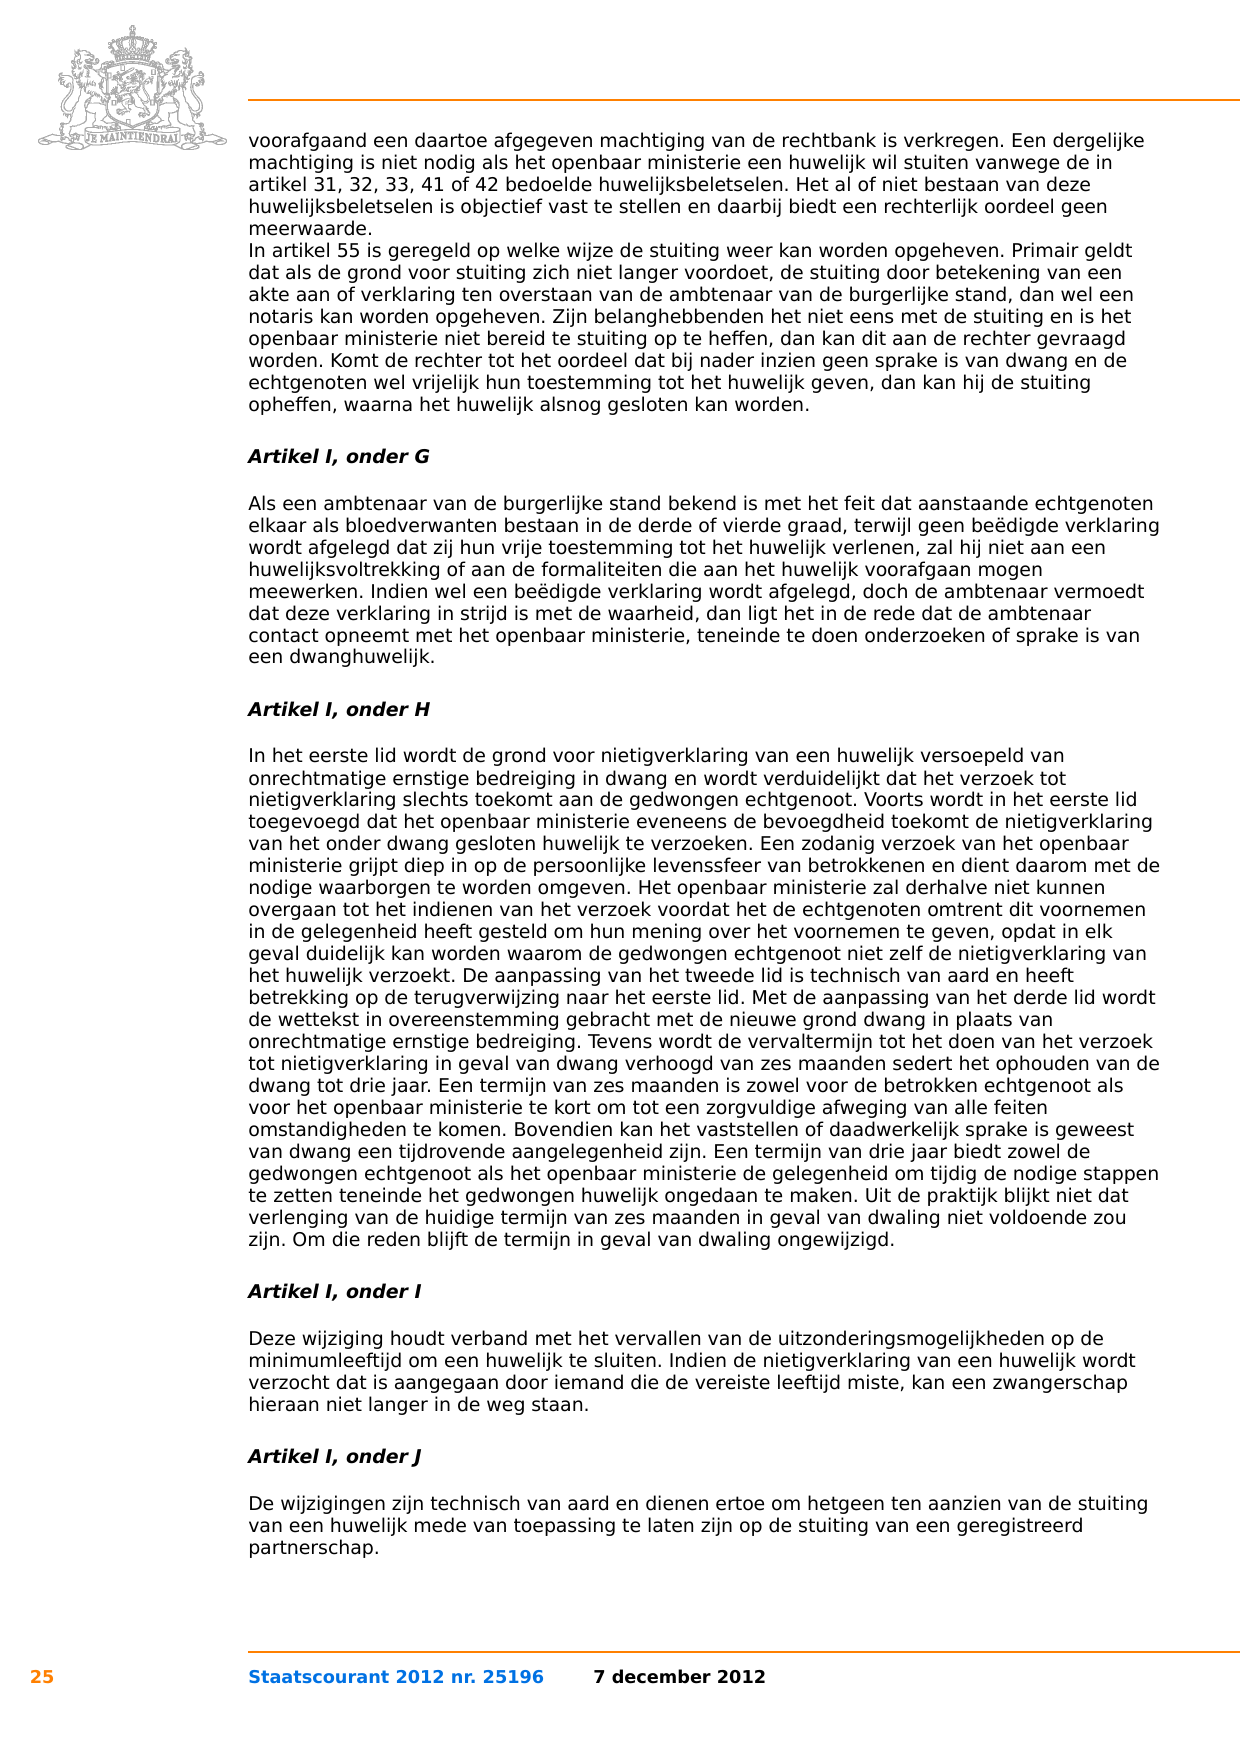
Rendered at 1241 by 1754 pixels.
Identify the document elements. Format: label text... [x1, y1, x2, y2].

text In het eerste lid wordt de grond voor nietigverklaring van een huwelijk versoepeld van onrechtmatige ernstige bedreiging in dwang en wordt verduidelijkt dat het verzoek tot nietigverklaring slechts toekomt aan de gedwongen echtgenoot. Voorts wordt in het eerste lid toegevoegd dat het openbaar ministerie eveneens de bevoegdheid toekomt de nietigverklaring van het onder dwang gesloten huwelijk te verzoeken. Een zodanig verzoek van het openbaar ministerie grijpt diep in op de persoonlijke levenssfeer van betrokkenen en dient daarom met de nodige waarborgen te worden omgeven. Het openbaar ministerie zal derhalve niet kunnen overgaan tot het indienen van het verzoek voordat het de echtgenoten omtrent dit voornemen in de gelegenheid heeft gesteld om hun mening over het voornemen te geven, opdat in elk geval duidelijk kan worden waarom de gedwongen echtgenoot niet zelf de nietigverklaring van het huwelijk verzoekt. De aanpassing van het tweede lid is technisch van aard en heeft betrekking op de terugverwijzing naar het eerste lid. Met de aanpassing van het derde lid wordt de wettekst in overeenstemming gebracht met de nieuwe grond dwang in plaats van onrechtmatige ernstige bedreiging. Tevens wordt de vervaltermijn tot het doen van het verzoek tot nietigverklaring in geval van dwang verhoogd van zes maanden sedert het ophouden van de dwang tot drie jaar. Een termijn van zes maanden is zowel voor de betrokken echtgenoot als voor het openbaar ministerie te kort om tot een zorgvuldige afweging van alle feiten omstandigheden te komen. Bovendien kan het vaststellen of daadwerkelijk sprake is geweest van dwang een tijdrovende aangelegenheid zijn. Een termijn van drie jaar biedt zowel de gedwongen echtgenoot als het openbaar ministerie de gelegenheid om tijdig de nodige stappen te zetten teneinde het gedwongen huwelijk ongedaan te maken. Uit de praktijk blijkt niet dat verlenging van de huidige termijn van zes maanden in geval van dwaling niet voldoende zou zijn. Om die reden blijft de termijn in geval van dwaling ongewijzigd. [248, 745, 1163, 1251]
text De wijzigingen zijn technisch van aard en dienen ertoe om hetgeen ten aanzien van de stuiting van een huwelijk mede van toepassing te laten zijn op de stuiting van een geregistreerd partnerschap. [248, 1493, 1163, 1559]
subtitle Artikel I, onder I [248, 1281, 1163, 1303]
subtitle Artikel I, onder G [248, 446, 1163, 468]
picture [38, 25, 227, 150]
text Als een ambtenaar van de burgerlijke stand bekend is met het feit dat aanstaande echtgenoten elkaar als bloedverwanten bestaan in de derde of vierde graad, terwijl geen beëdigde verklaring wordt afgelegd dat zij hun vrije toestemming tot het huwelijk verlenen, zal hij niet aan een huwelijksvoltrekking of aan de formaliteiten die aan het huwelijk voorafgaan mogen meewerken. Indien wel een beëdigde verklaring wordt afgelegd, doch de ambtenaar vermoedt dat deze verklaring in strijd is met de waarheid, dan ligt het in de rede dat de ambtenaar contact opneemt met het openbaar ministerie, teneinde te doen onderzoeken of sprake is van een dwanghuwelijk. [248, 493, 1163, 668]
text In artikel 55 is geregeld op welke wijze de stuiting weer kan worden opgeheven. Primair geldt dat als de grond voor stuiting zich niet langer voordoet, de stuiting door betekening van een akte aan of verklaring ten overstaan van de ambtenaar van de burgerlijke stand, dan wel een notaris kan worden opgeheven. Zijn belanghebbenden het niet eens met de stuiting en is het openbaar ministerie niet bereid te stuiting op te heffen, dan kan dit aan de rechter gevraagd worden. Komt de rechter tot het oordeel dat bij nader inzien geen sprake is van dwang en de echtgenoten wel vrijelijk hun toestemming tot het huwelijk geven, dan kan hij de stuiting opheffen, waarna het huwelijk alsnog gesloten kan worden. [248, 240, 1163, 416]
text voorafgaand een daartoe afgegeven machtiging van de rechtbank is verkregen. Een dergelijke machtiging is niet nodig als het openbaar ministerie een huwelijk wil stuiten vanwege de in artikel 31, 32, 33, 41 of 42 bedoelde huwelijksbeletselen. Het al of niet bestaan van deze huwelijksbeletselen is objectief vast te stellen en daarbij biedt een rechterlijk oordeel geen meerwaarde. [248, 130, 1163, 240]
subtitle Artikel I, onder H [248, 698, 1163, 720]
text Deze wijziging houdt verband met het vervallen van de uitzonderingsmogelijkheden op de minimumleeftijd om een huwelijk te sluiten. Indien de nietigverklaring van een huwelijk wordt verzocht dat is aangegaan door iemand die de vereiste leeftijd miste, kan een zwangerschap hieraan niet langer in de weg staan. [248, 1328, 1163, 1416]
subtitle Artikel I, onder J [248, 1446, 1163, 1468]
